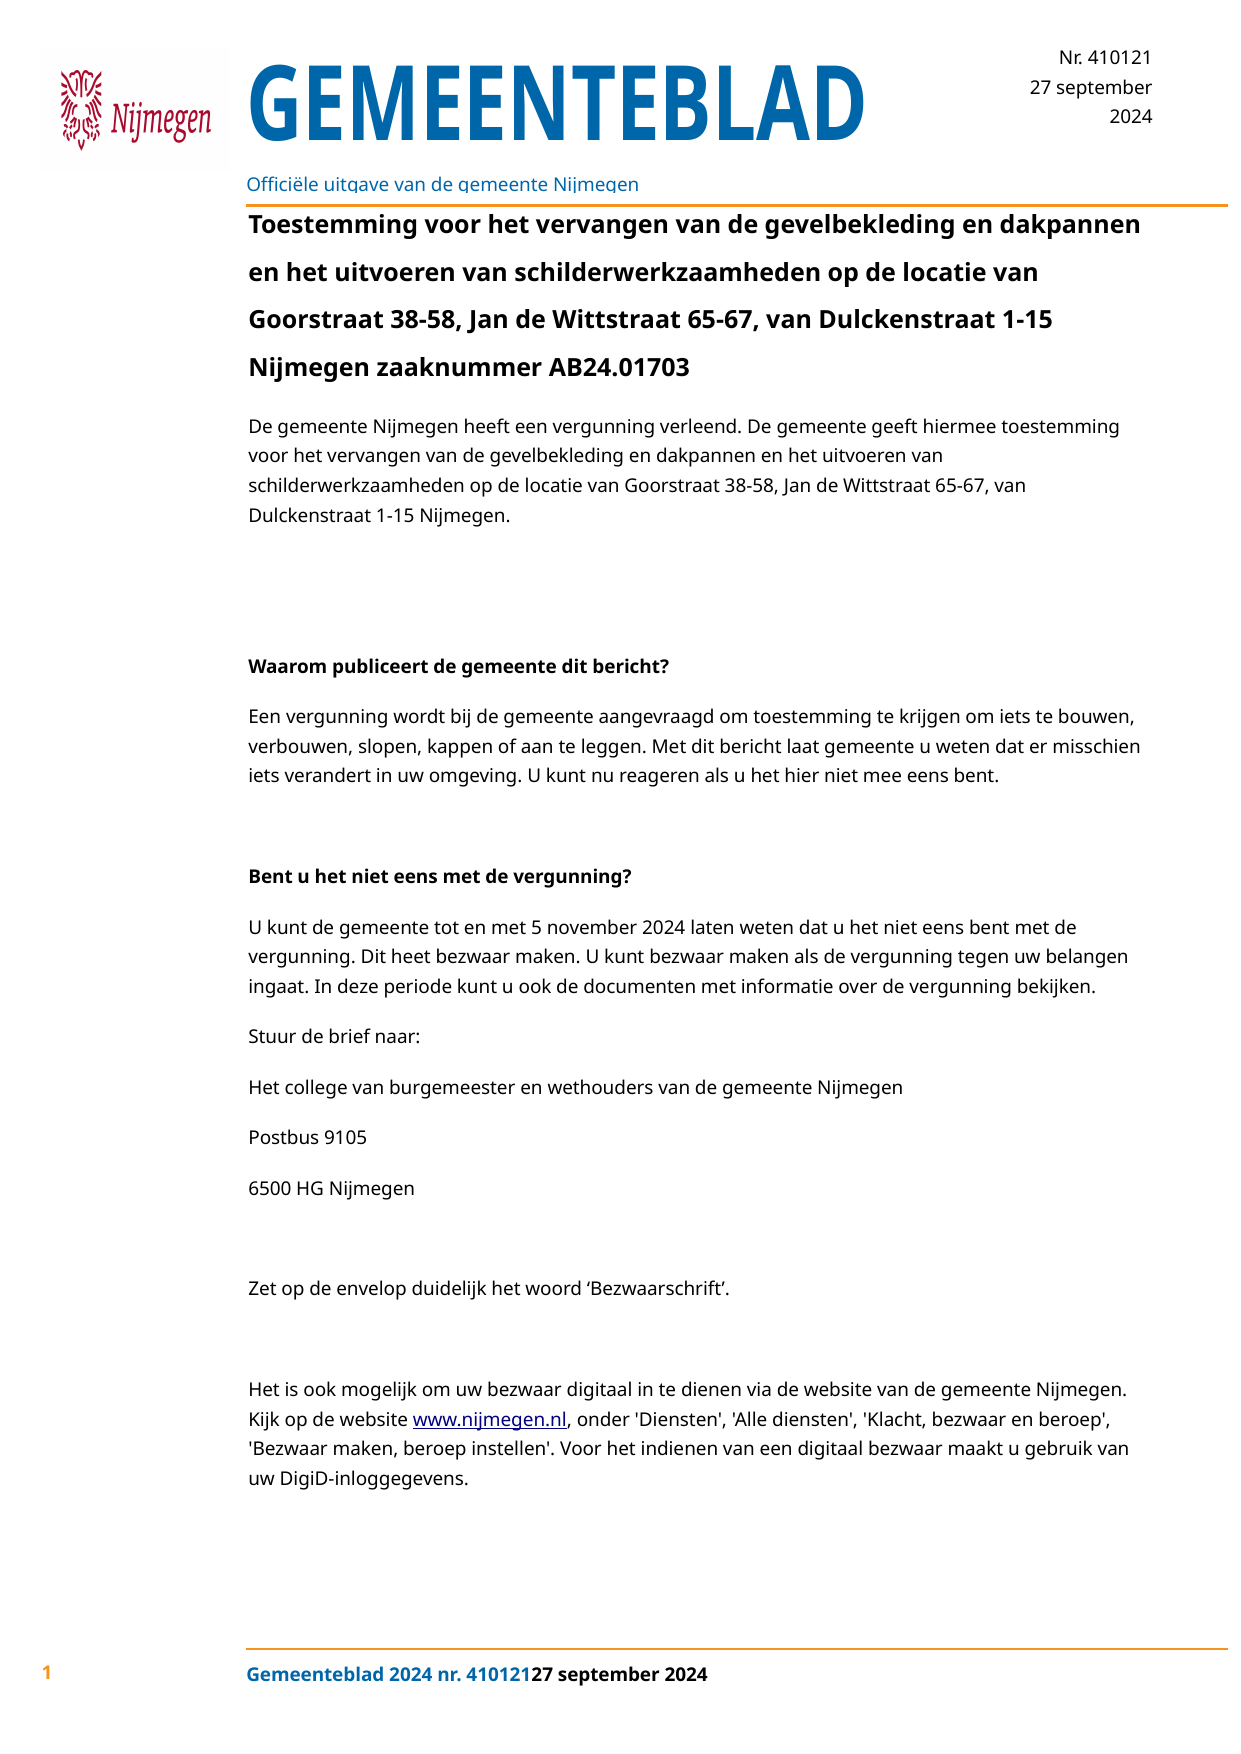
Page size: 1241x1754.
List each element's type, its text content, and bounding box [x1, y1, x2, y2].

text Zet op de envelop duidelijk het woord ‘Bezwaarschrift’. [248, 1276, 1152, 1301]
text Het college van burgemeester en wethouders van de gemeente Nijmegen [248, 1074, 1152, 1100]
text Waarom publiceert de gemeente dit bericht? [248, 653, 1152, 679]
text Stuur de brief naar: [248, 1023, 1152, 1049]
picture [41, 47, 231, 172]
text Bent u het niet eens met de vergunning? [248, 863, 1152, 889]
text Een vergunning wordt bij de gemeente aangevraagd om toestemming te krijgen om iets te bouwen, verbouwen, slopen, kappen of aan te leggen. Met dit bericht laat gemeente u weten dat er misschien iets verandert in uw omgeving. U kunt nu reageren als u het hier niet mee eens bent. [248, 703, 1152, 788]
text Toestemming voor het vervangen van de gevelbekleding en dakpannen en het uitvoeren van schilderwerkzaamheden op de locatie van Goorstraat 38-58, Jan de Wittstraat 65-67, van Dulckenstraat 1-15 Nijmegen zaaknummer AB24.01703 [248, 207, 1152, 384]
text Postbus 9105 [248, 1124, 1152, 1150]
text U kunt de gemeente tot en met 5 november 2024 laten weten dat u het niet eens bent met de vergunning. Dit heet bezwaar maken. U kunt bezwaar maken als de vergunning tegen uw belangen ingaat. In deze periode kunt u ook de documenten met informatie over de vergunning bekijken. [248, 914, 1152, 999]
text De gemeente Nijmegen heeft een vergunning verleend. De gemeente geeft hiermee toestemming voor het vervangen van de gevelbekleding en dakpannen en het uitvoeren van schilderwerkzaamheden op de locatie van Goorstraat 38-58, Jan de Wittstraat 65-67, van Dulckenstraat 1-15 Nijmegen. [248, 413, 1152, 528]
text Het is ook mogelijk om uw bezwaar digitaal in te dienen via de website van de gemeente Nijmegen. Kijk op de website www.nijmegen.nl, onder 'Diensten', 'Alle diensten', 'Klacht, bezwaar en beroep', 'Bezwaar maken, beroep instellen'. Voor het indienen van een digitaal bezwaar maakt u gebruik van uw DigiD-inloggegevens. [248, 1376, 1152, 1491]
text 6500 HG Nijmegen [248, 1175, 1152, 1201]
